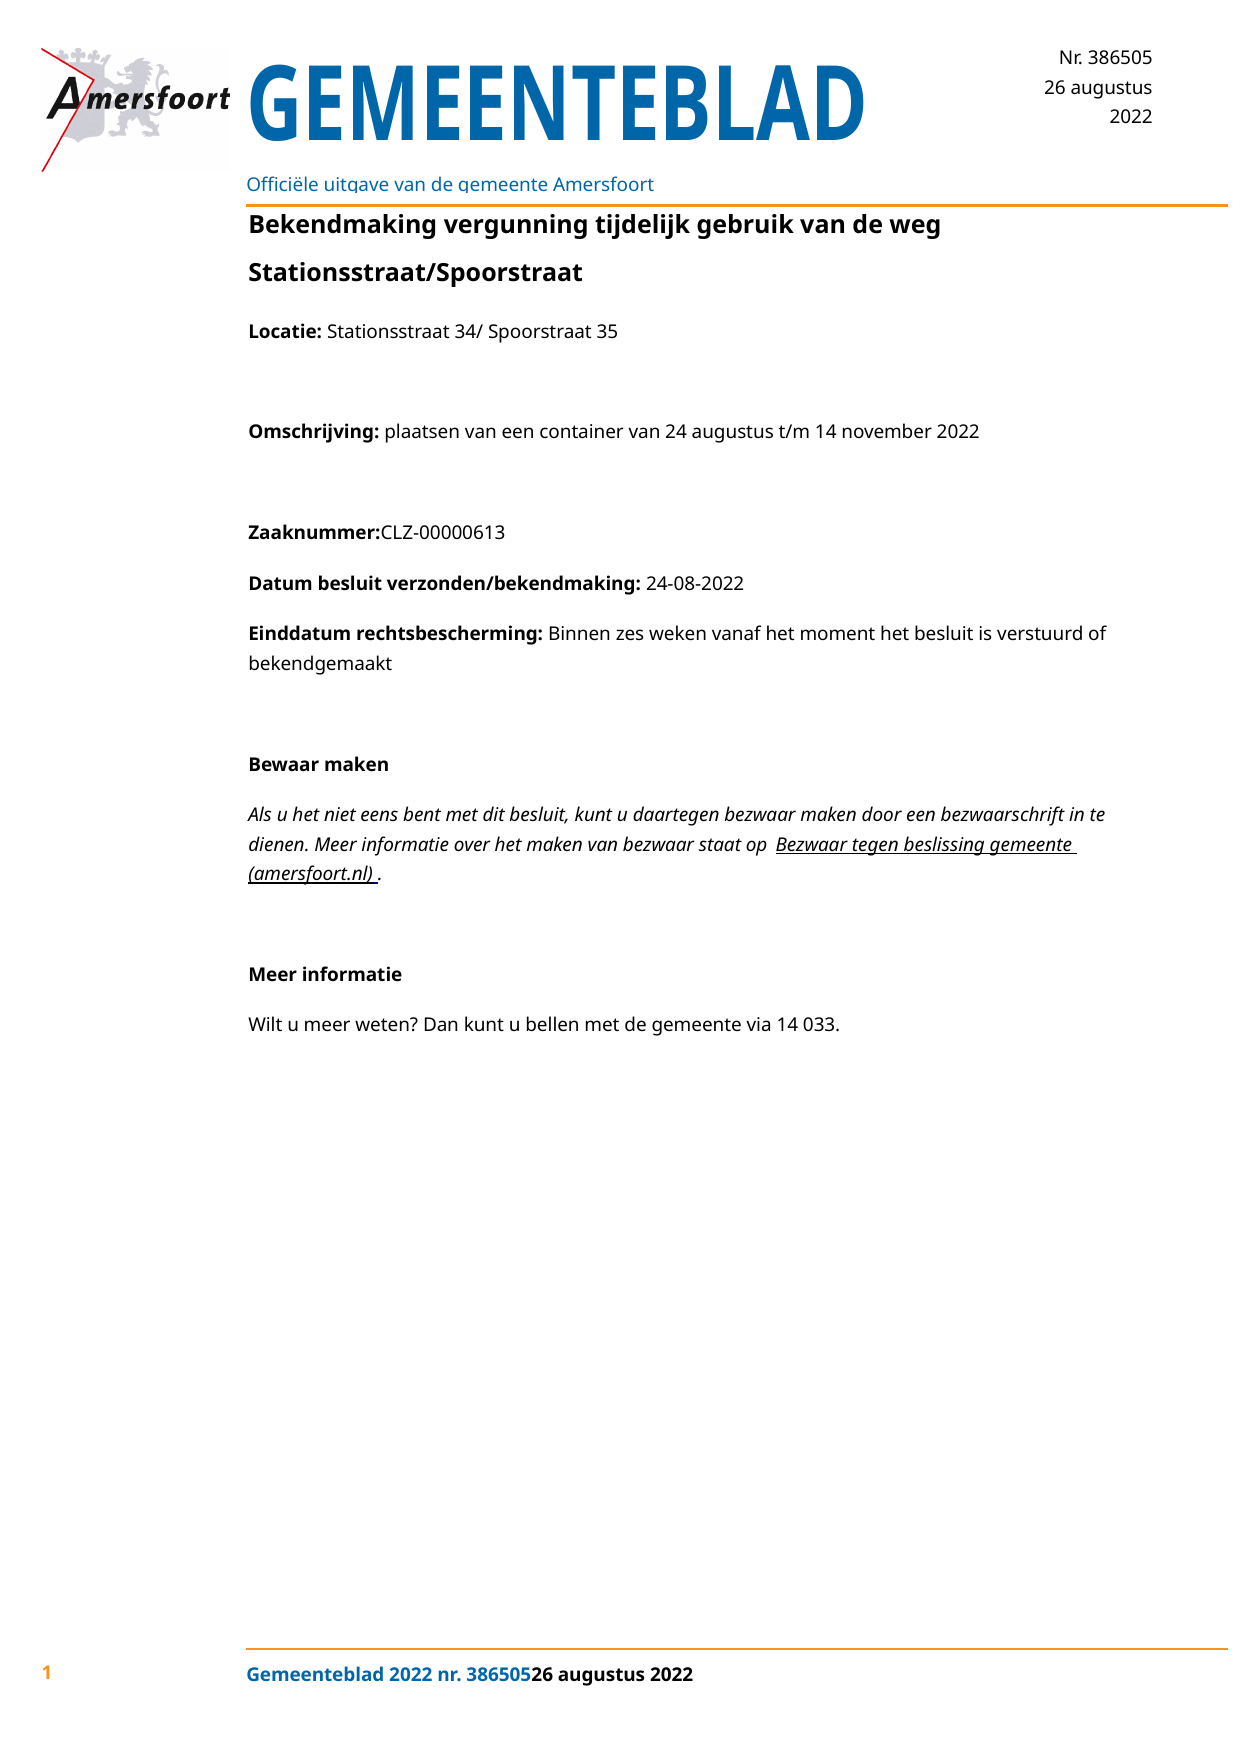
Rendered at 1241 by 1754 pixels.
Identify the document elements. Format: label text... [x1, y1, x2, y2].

text Als u het niet eens bent met dit besluit, kunt u daartegen bezwaar maken door een bezwaarschrift in te dienen. Meer informatie over het maken van bezwaar staat op Bezwaar tegen beslissing gemeente (amersfoort.nl) . [248, 801, 1152, 886]
text Datum besluit verzonden/bekendmaking: 24-08-2022 [248, 570, 1152, 596]
text Bewaar maken [248, 751, 1152, 777]
text Einddatum rechtsbescherming: Binnen zes weken vanaf het moment het besluit is verstuurd of bekendgemaakt [248, 620, 1152, 676]
picture [41, 47, 231, 172]
text Locatie: Stationsstraat 34/ Spoorstraat 35 [248, 318, 1152, 344]
text Meer informatie [248, 961, 1152, 987]
text Omschrijving: plaatsen van een container van 24 augustus t/m 14 november 2022 [248, 419, 1152, 444]
text Wilt u meer weten? Dan kunt u bellen met de gemeente via 14 033. [248, 1012, 1152, 1037]
text Bekendmaking vergunning tijdelijk gebruik van de weg Stationsstraat/Spoorstraat [248, 207, 1152, 288]
text Zaaknummer:CLZ-00000613 [248, 519, 1152, 545]
